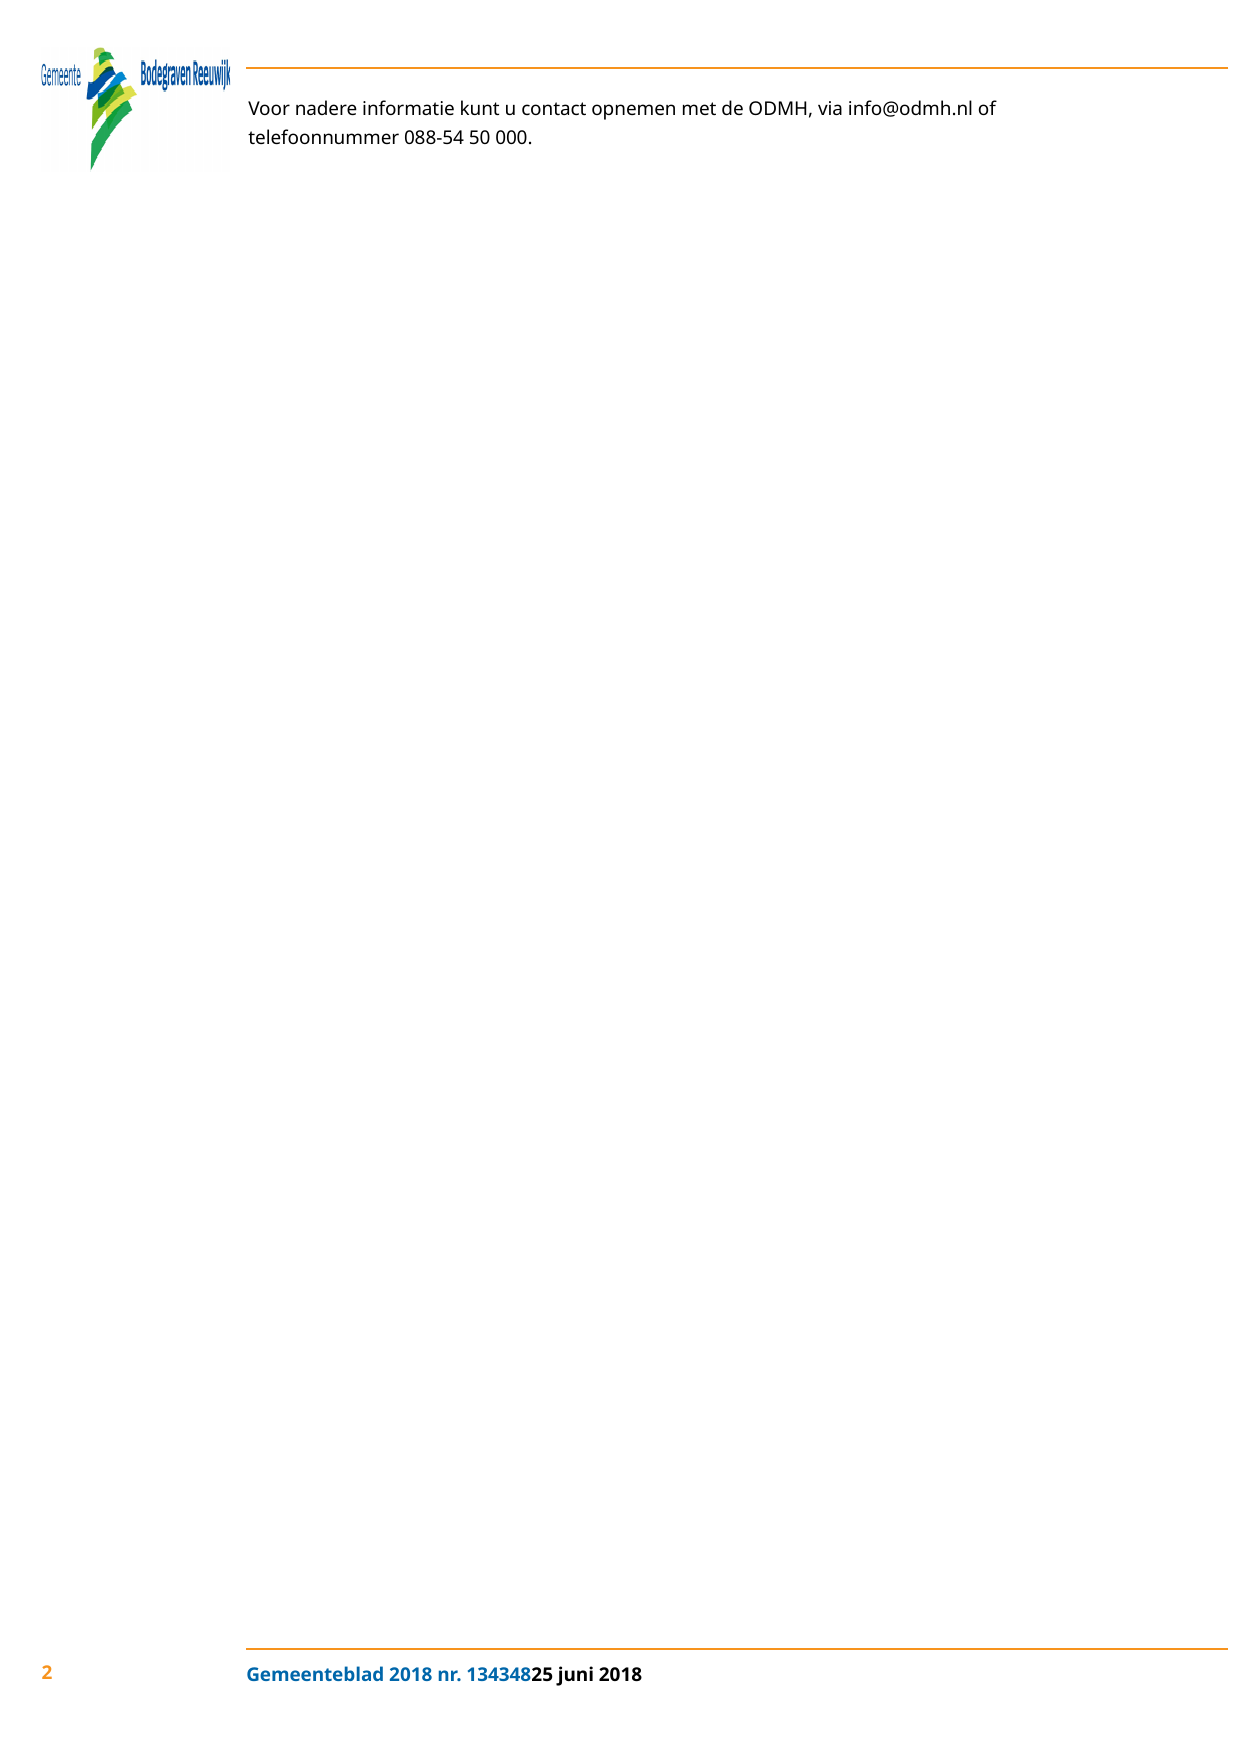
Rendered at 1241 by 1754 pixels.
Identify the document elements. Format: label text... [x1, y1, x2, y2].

text Voor nadere informatie kunt u contact opnemen met de ODMH, via info@odmh.nl of telefoonnummer 088-54 50 000. [248, 95, 1152, 150]
picture [41, 47, 231, 172]
